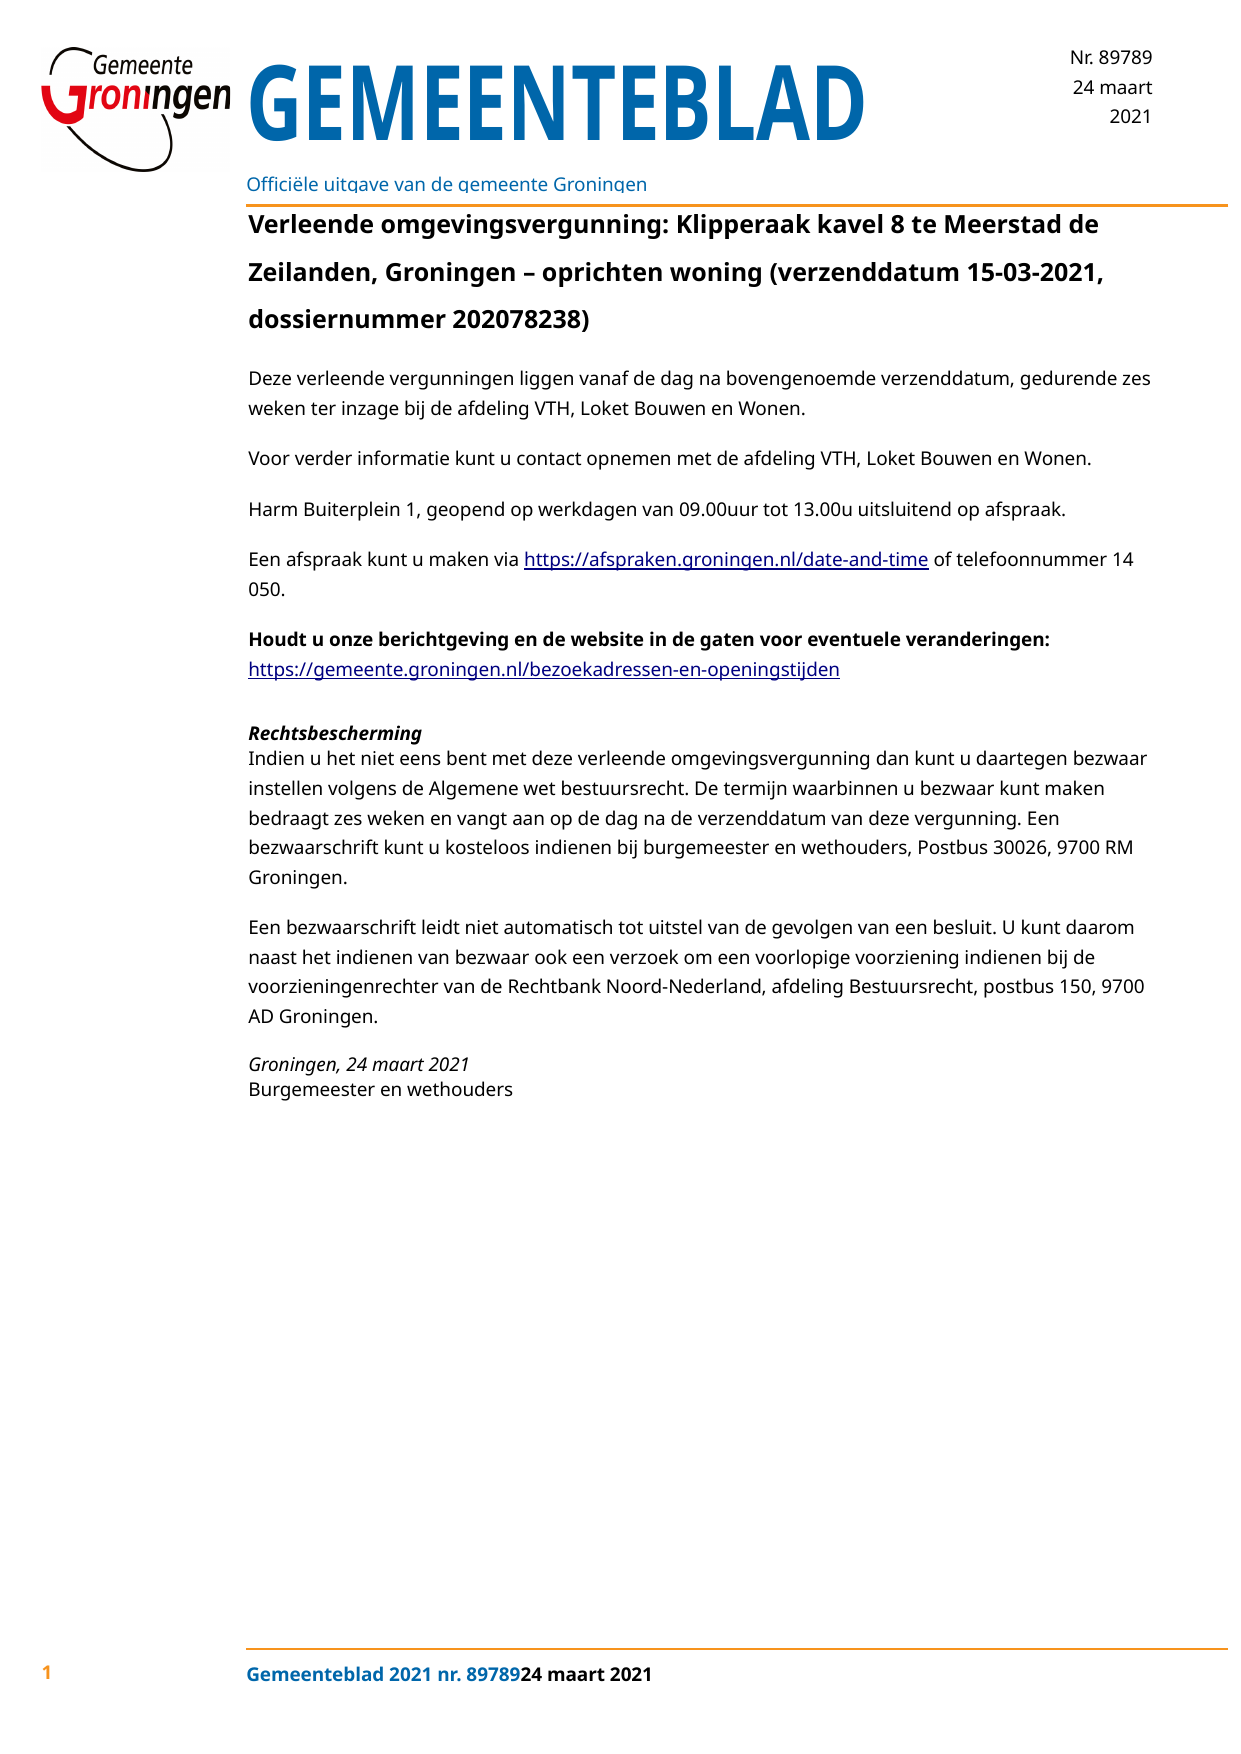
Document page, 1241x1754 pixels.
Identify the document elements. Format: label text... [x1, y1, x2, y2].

text Voor verder informatie kunt u contact opnemen met de afdeling VTH, Loket Bouwen en Wonen. [248, 446, 1152, 471]
text Groningen, 24 maart 2021 [248, 1051, 1152, 1077]
text Een afspraak kunt u maken via https://afspraken.groningen.nl/date-and-time of telefoonnummer 14 050. [248, 546, 1152, 602]
text Verleende omgevingsvergunning: Klipperaak kavel 8 te Meerstad de Zeilanden, Groningen – oprichten woning (verzenddatum 15-03-2021, dossiernummer 202078238) [248, 207, 1152, 336]
text Houdt u onze berichtgeving en de website in de gaten voor eventuele veranderingen: https://gemeente.groningen.nl/bezoekadressen-en-openingstijden [248, 626, 1152, 682]
text Burgemeester en wethouders [248, 1077, 1152, 1102]
text Harm Buiterplein 1, geopend op werkdagen van 09.00uur tot 13.00u uitsluitend op afspraak. [248, 496, 1152, 522]
picture [41, 47, 231, 172]
text Deze verleende vergunningen liggen vanaf de dag na bovengenoemde verzenddatum, gedurende zes weken ter inzage bij de afdeling VTH, Loket Bouwen en Wonen. [248, 366, 1152, 421]
text Indien u het niet eens bent met deze verleende omgevingsvergunning dan kunt u daartegen bezwaar instellen volgens de Algemene wet bestuursrecht. De termijn waarbinnen u bezwaar kunt maken bedraagt zes weken en vangt aan op de dag na de verzenddatum van deze vergunning. Een bezwaarschrift kunt u kosteloos indienen bij burgemeester en wethouders, Postbus 30026, 9700 RM Groningen. [248, 746, 1152, 890]
text Een bezwaarschrift leidt niet automatisch tot uitstel van de gevolgen van een besluit. U kunt daarom naast het indienen van bezwaar ook een verzoek om een voorlopige voorziening indienen bij de voorzieningenrechter van de Rechtbank Noord-Nederland, afdeling Bestuursrecht, postbus 150, 9700 AD Groningen. [248, 914, 1152, 1029]
text Rechtsbescherming [248, 720, 1152, 746]
